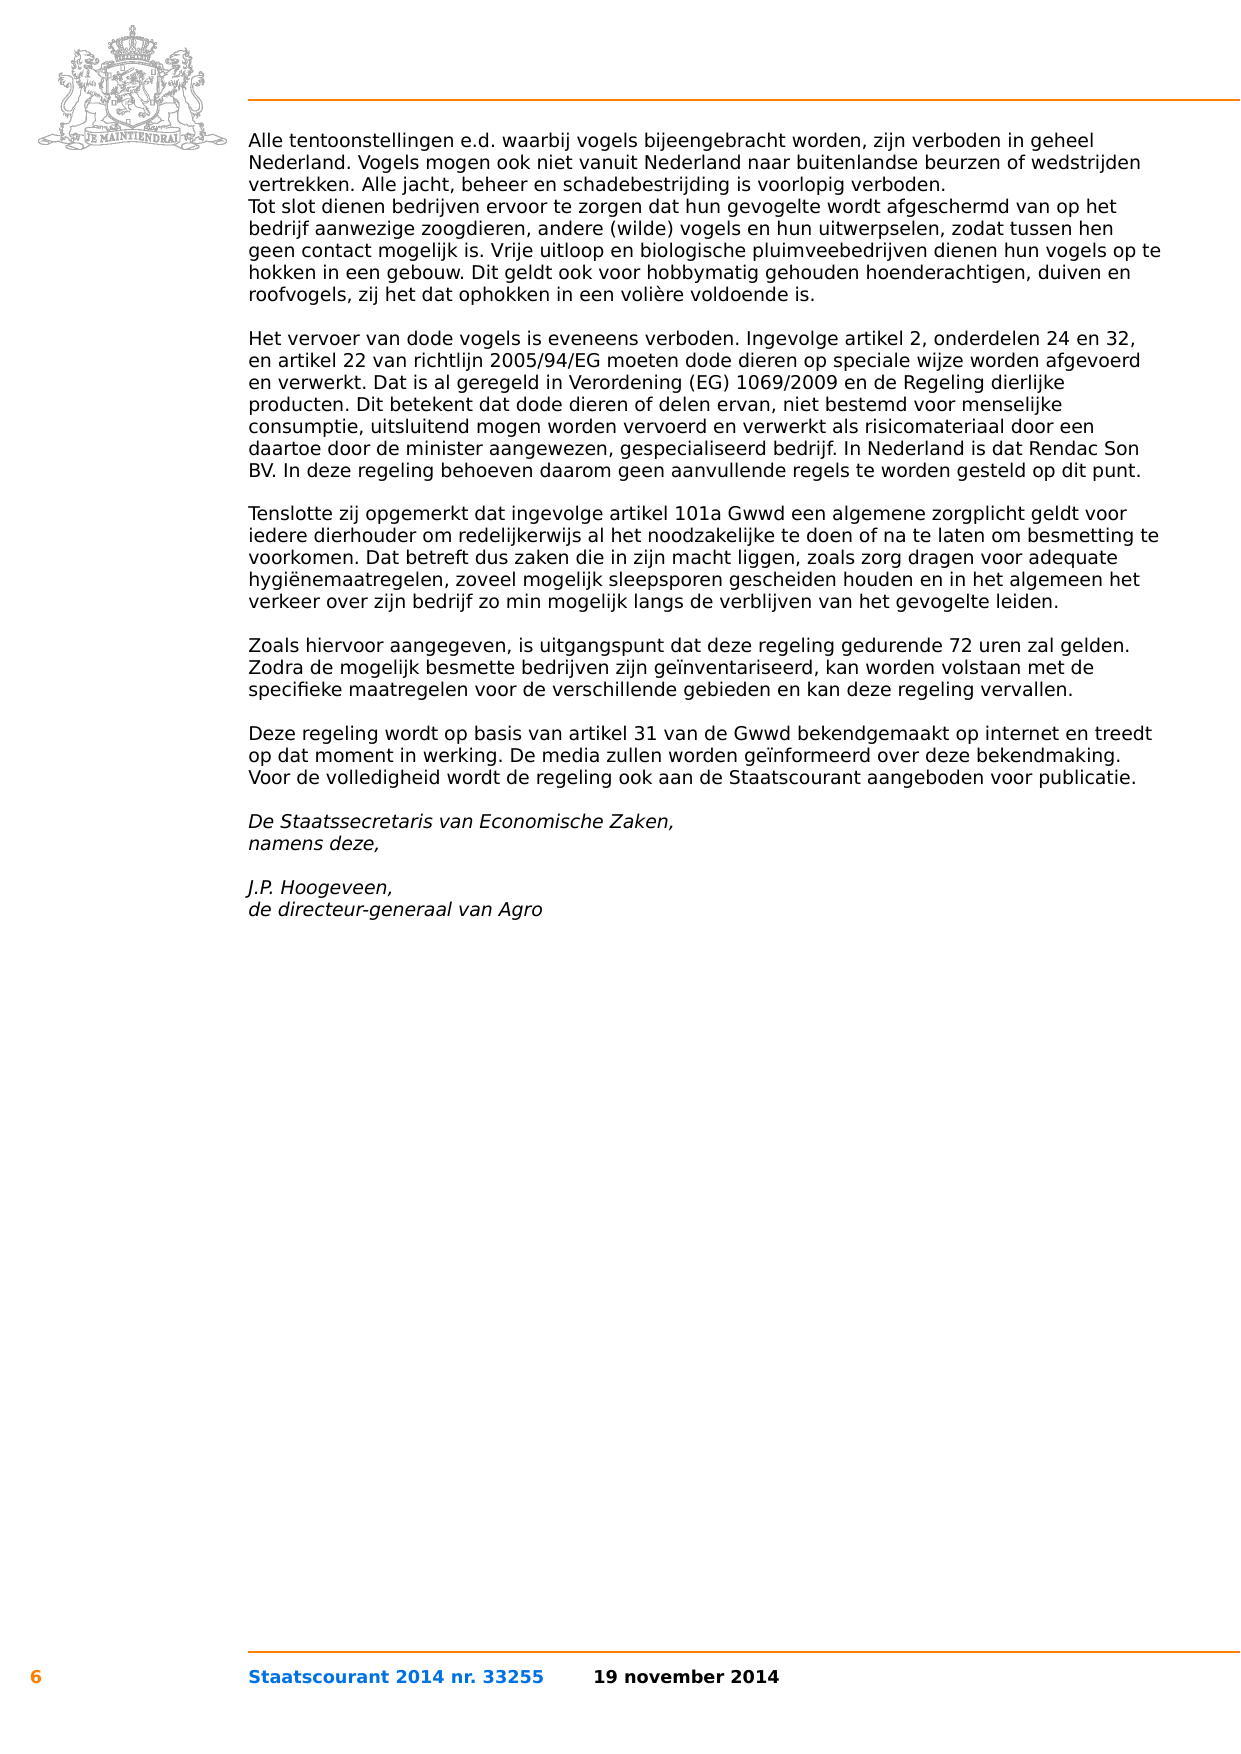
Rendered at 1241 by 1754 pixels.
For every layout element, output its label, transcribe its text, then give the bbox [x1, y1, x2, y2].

text Tot slot dienen bedrijven ervoor te zorgen dat hun gevogelte wordt afgeschermd van op het bedrijf aanwezige zoogdieren, andere (wilde) vogels en hun uitwerpselen, zodat tussen hen geen contact mogelijk is. Vrije uitloop en biologische pluimveebedrijven dienen hun vogels op te hokken in een gebouw. Dit geldt ook voor hobbymatig gehouden hoenderachtigen, duiven en roofvogels, zij het dat ophokken in een volière voldoende is. [248, 196, 1163, 306]
text Zoals hiervoor aangegeven, is uitgangspunt dat deze regeling gedurende 72 uren zal gelden. Zodra de mogelijk besmette bedrijven zijn geïnventariseerd, kan worden volstaan met de specifieke maatregelen voor de verschillende gebieden en kan deze regeling vervallen. [248, 635, 1163, 701]
text Het vervoer van dode vogels is eveneens verboden. Ingevolge artikel 2, onderdelen 24 en 32, en artikel 22 van richtlijn 2005/94/EG moeten dode dieren op speciale wijze worden afgevoerd en verwerkt. Dat is al geregeld in Verordening (EG) 1069/2009 en de Regeling dierlijke producten. Dit betekent dat dode dieren of delen ervan, niet bestemd voor menselijke consumptie, uitsluitend mogen worden vervoerd en verwerkt als risicomateriaal door een daartoe door de minister aangewezen, gespecialiseerd bedrijf. In Nederland is dat Rendac Son BV. In deze regeling behoeven daarom geen aanvullende regels te worden gesteld op dit punt. [248, 328, 1163, 481]
text De Staatssecretaris van Economische Zaken, namens deze, J.P. Hoogeveen, de directeur-generaal van Agro [248, 811, 1163, 921]
text Alle tentoonstellingen e.d. waarbij vogels bijeengebracht worden, zijn verboden in geheel Nederland. Vogels mogen ook niet vanuit Nederland naar buitenlandse beurzen of wedstrijden vertrekken. Alle jacht, beheer en schadebestrijding is voorlopig verboden. [248, 130, 1163, 196]
text Tenslotte zij opgemerkt dat ingevolge artikel 101a Gwwd een algemene zorgplicht geldt voor iedere dierhouder om redelijkerwijs al het noodzakelijke te doen of na te laten om besmetting te voorkomen. Dat betreft dus zaken die in zijn macht liggen, zoals zorg dragen voor adequate hygiënemaatregelen, zoveel mogelijk sleepsporen gescheiden houden en in het algemeen het verkeer over zijn bedrijf zo min mogelijk langs de verblijven van het gevogelte leiden. [248, 503, 1163, 613]
text Deze regeling wordt op basis van artikel 31 van de Gwwd bekendgemaakt op internet en treedt op dat moment in werking. De media zullen worden geïnformeerd over deze bekendmaking. Voor de volledigheid wordt de regeling ook aan de Staatscourant aangeboden voor publicatie. [248, 723, 1163, 789]
picture [38, 25, 227, 150]
